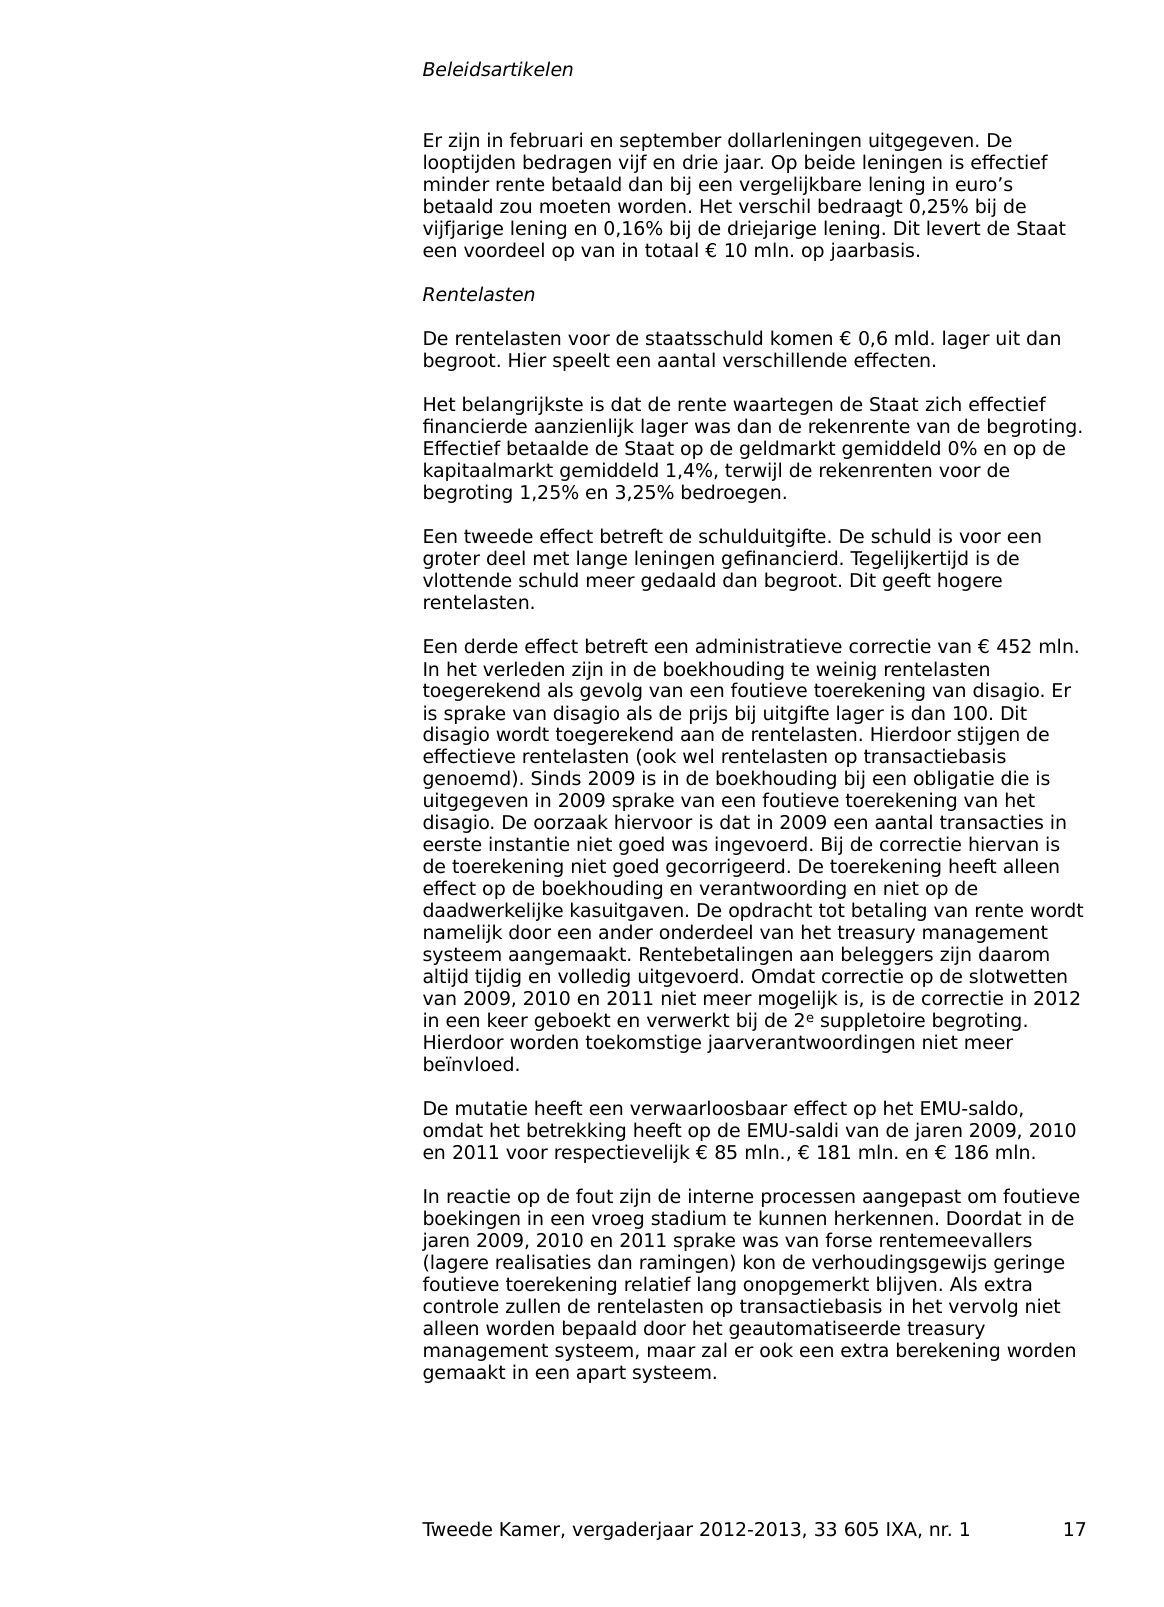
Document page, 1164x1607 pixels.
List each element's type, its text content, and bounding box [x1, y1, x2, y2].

text Een tweede effect betreft de schulduitgifte. De schuld is voor een groter deel met lange leningen gefinancierd. Tegelijkertijd is de vlottende schuld meer gedaald dan begroot. Dit geeft hogere rentelasten. [422, 526, 1087, 614]
text Er zijn in februari en september dollarleningen uitgegeven. De looptijden bedragen vijf en drie jaar. Op beide leningen is effectief minder rente betaald dan bij een vergelijkbare lening in euro’s betaald zou moeten worden. Het verschil bedraagt 0,25% bij de vijfjarige lening en 0,16% bij de driejarige lening. Dit levert de Staat een voordeel op van in totaal € 10 mln. op jaarbasis. [422, 130, 1087, 262]
text Een derde effect betreft een administratieve correctie van € 452 mln. In het verleden zijn in de boekhouding te weinig rentelasten toegerekend als gevolg van een foutieve toerekening van disagio. Er is sprake van disagio als de prijs bij uitgifte lager is dan 100. Dit disagio wordt toegerekend aan de rentelasten. Hierdoor stijgen de effectieve rentelasten (ook wel rentelasten op transactiebasis genoemd). Sinds 2009 is in de boekhouding bij een obligatie die is uitgegeven in 2009 sprake van een foutieve toerekening van het disagio. De oorzaak hiervoor is dat in 2009 een aantal transacties in eerste instantie niet goed was ingevoerd. Bij de correctie hiervan is de toerekening niet goed gecorrigeerd. De toerekening heeft alleen effect op de boekhouding en verantwoording en niet op de daadwerkelijke kasuitgaven. De opdracht tot betaling van rente wordt namelijk door een ander onderdeel van het treasury management systeem aangemaakt. Rentebetalingen aan beleggers zijn daarom altijd tijdig en volledig uitgevoerd. Omdat correctie op de slotwetten van 2009, 2010 en 2011 niet meer mogelijk is, is de correctie in 2012 in een keer geboekt en verwerkt bij de 2e suppletoire begroting. Hierdoor worden toekomstige jaarverantwoordingen niet meer beïnvloed. [422, 636, 1087, 1076]
text De mutatie heeft een verwaarloosbaar effect op het EMU-saldo, omdat het betrekking heeft op de EMU-saldi van de jaren 2009, 2010 en 2011 voor respectievelijk € 85 mln., € 181 mln. en € 186 mln. [422, 1098, 1087, 1164]
text In reactie op de fout zijn de interne processen aangepast om foutieve boekingen in een vroeg stadium te kunnen herkennen. Doordat in de jaren 2009, 2010 en 2011 sprake was van forse rentemeevallers (lagere realisaties dan ramingen) kon de verhoudingsgewijs geringe foutieve toerekening relatief lang onopgemerkt blijven. Als extra controle zullen de rentelasten op transactiebasis in het vervolg niet alleen worden bepaald door het geautomatiseerde treasury management systeem, maar zal er ook een extra berekening worden gemaakt in een apart systeem. [422, 1186, 1087, 1384]
text De rentelasten voor de staatsschuld komen € 0,6 mld. lager uit dan begroot. Hier speelt een aantal verschillende effecten. [422, 328, 1087, 372]
text Het belangrijkste is dat de rente waartegen de Staat zich effectief financierde aanzienlijk lager was dan de rekenrente van de begroting. Effectief betaalde de Staat op de geldmarkt gemiddeld 0% en op de kapitaalmarkt gemiddeld 1,4%, terwijl de rekenrenten voor de begroting 1,25% en 3,25% bedroegen. [422, 394, 1087, 504]
subtitle Rentelasten [422, 284, 1087, 306]
